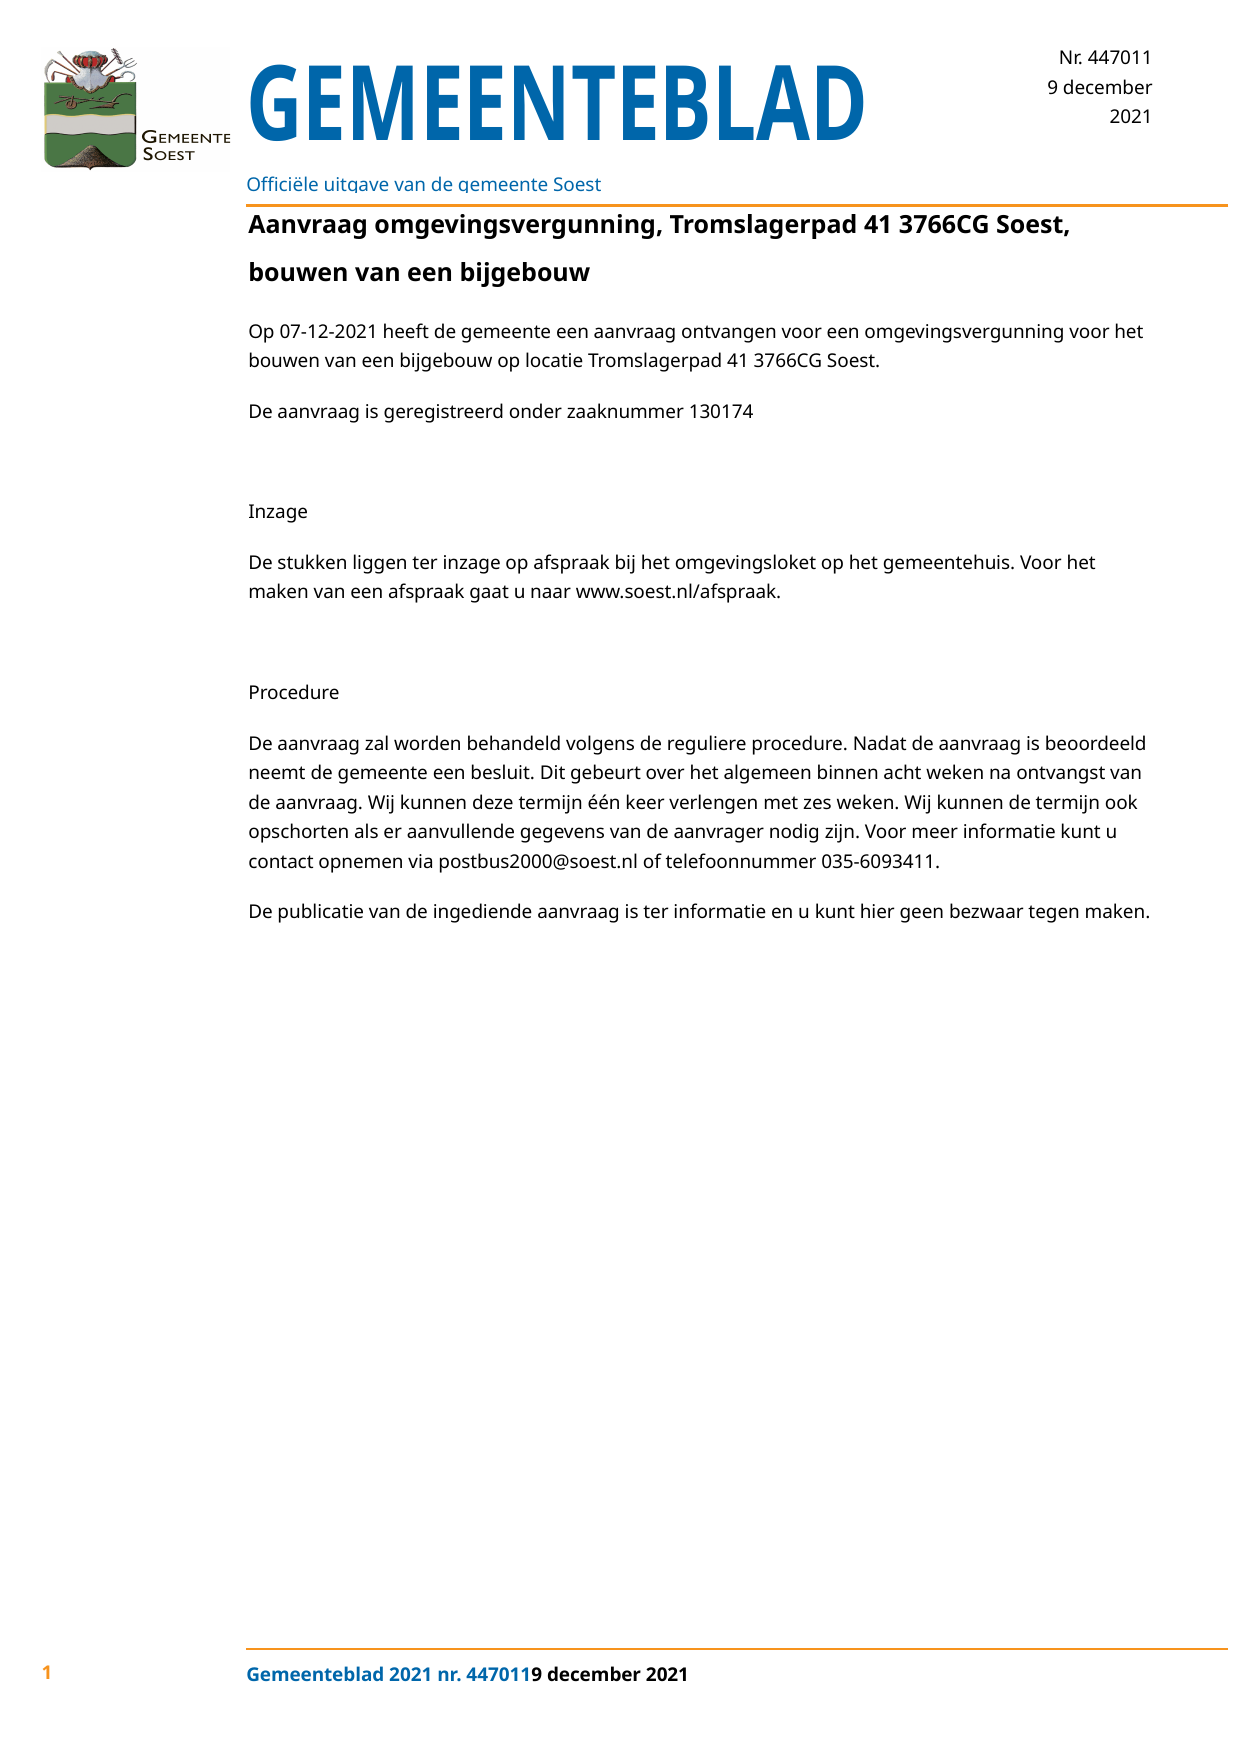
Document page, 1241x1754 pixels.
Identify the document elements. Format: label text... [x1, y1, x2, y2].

picture [41, 47, 231, 172]
text Aanvraag omgevingsvergunning, Tromslagerpad 41 3766CG Soest, bouwen van een bijgebouw [248, 207, 1152, 288]
text Inzage [248, 499, 1152, 524]
text Procedure [248, 679, 1152, 705]
text De publicatie van de ingediende aanvraag is ter informatie en u kunt hier geen bezwaar tegen maken. [248, 899, 1152, 924]
text De aanvraag zal worden behandeld volgens de reguliere procedure. Nadat de aanvraag is beoordeeld neemt de gemeente een besluit. Dit gebeurt over het algemeen binnen acht weken na ontvangst van de aanvraag. Wij kunnen deze termijn één keer verlengen met zes weken. Wij kunnen de termijn ook opschorten als er aanvullende gegevens van de aanvrager nodig zijn. Voor meer informatie kunt u contact opnemen via postbus2000@soest.nl of telefoonnummer 035-6093411. [248, 730, 1152, 874]
text Op 07-12-2021 heeft de gemeente een aanvraag ontvangen voor een omgevingsvergunning voor het bouwen van een bijgebouw op locatie Tromslagerpad 41 3766CG Soest. [248, 318, 1152, 373]
text De stukken liggen ter inzage op afspraak bij het omgevingsloket op het gemeentehuis. Voor het maken van een afspraak gaat u naar www.soest.nl/afspraak. [248, 549, 1152, 604]
text De aanvraag is geregistreerd onder zaaknummer 130174 [248, 398, 1152, 424]
